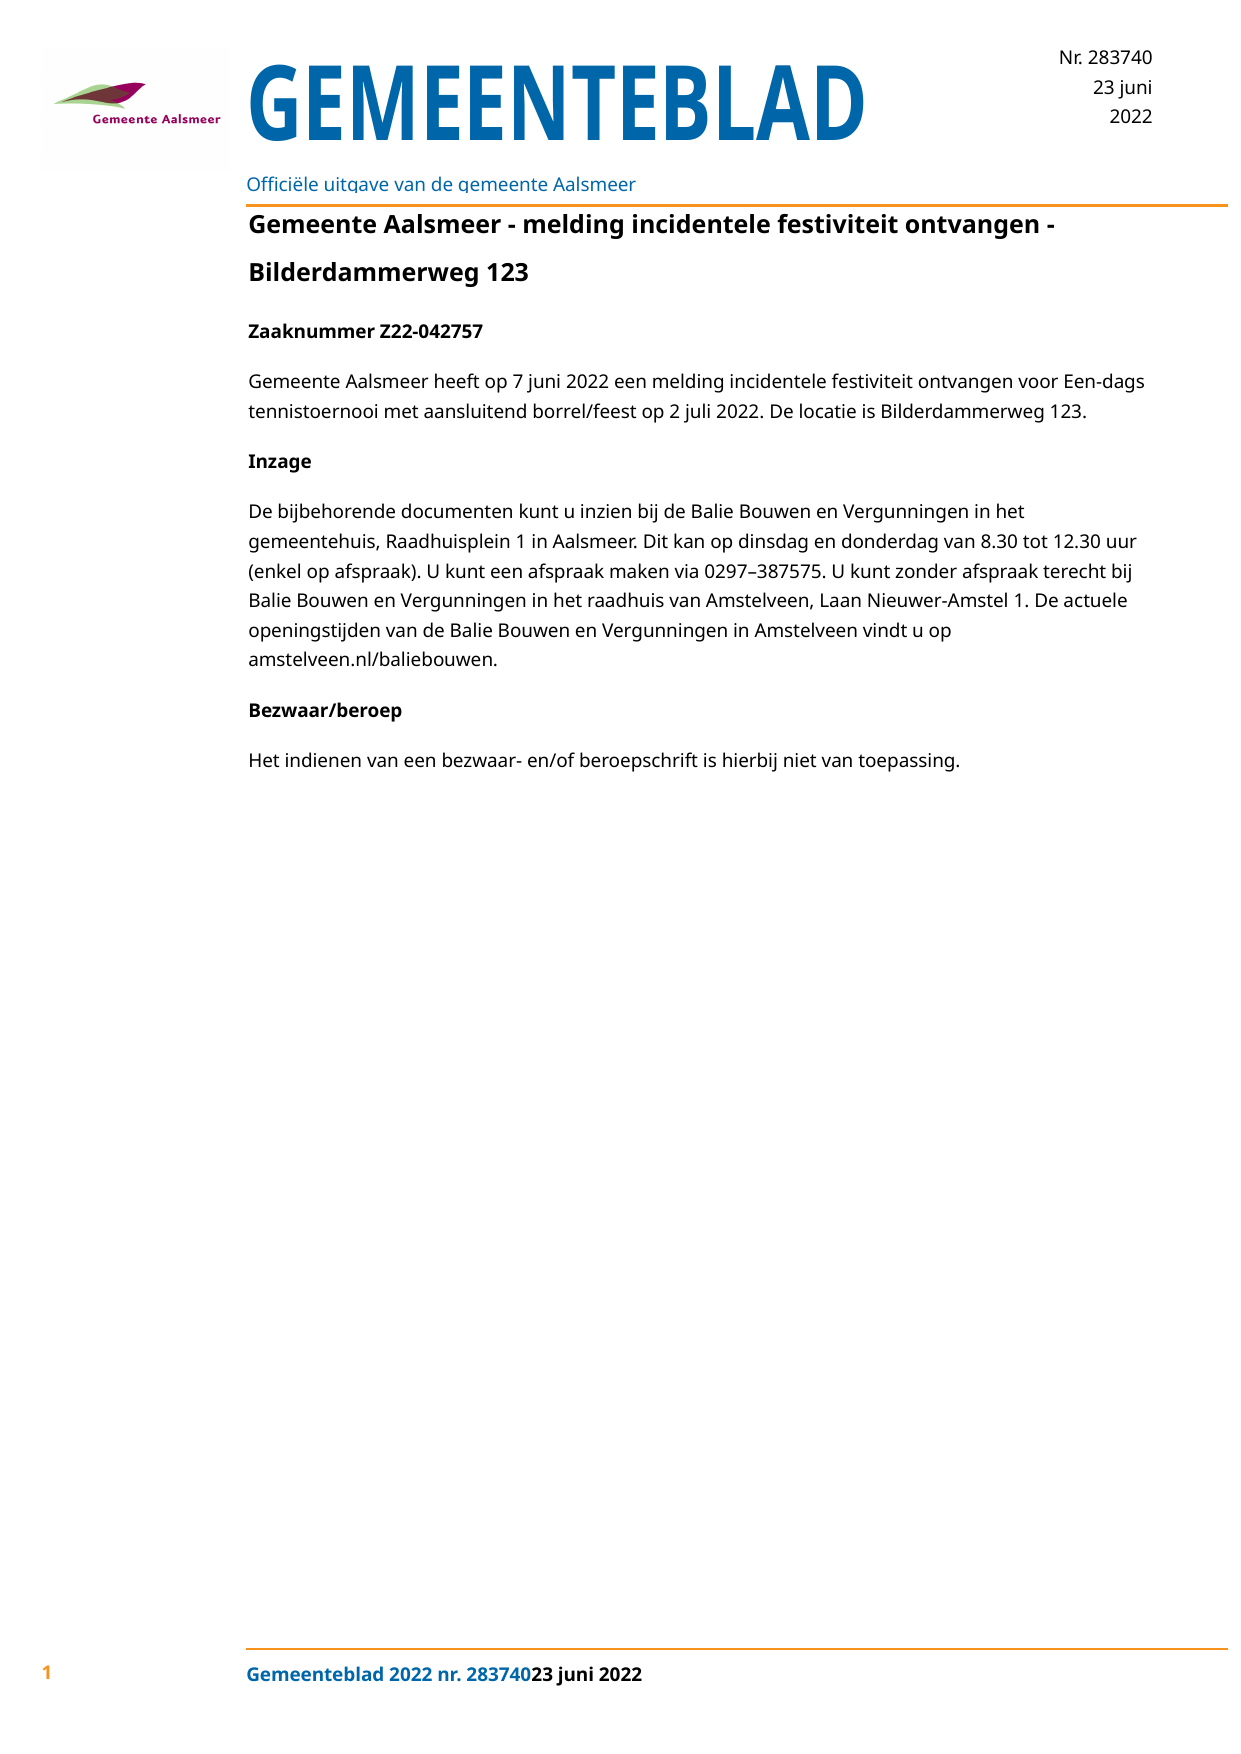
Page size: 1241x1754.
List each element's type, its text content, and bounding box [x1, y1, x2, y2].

text Gemeente Aalsmeer - melding incidentele festiviteit ontvangen - Bilderdammerweg 123 [248, 207, 1152, 288]
text Zaaknummer Z22-042757 [248, 318, 1152, 344]
text Gemeente Aalsmeer heeft op 7 juni 2022 een melding incidentele festiviteit ontvangen voor Een-dags tennistoernooi met aansluitend borrel/feest op 2 juli 2022. De locatie is Bilderdammerweg 123. [248, 368, 1152, 424]
picture [41, 47, 231, 172]
text Het indienen van een bezwaar- en/of beroepschrift is hierbij niet van toepassing. [248, 747, 1152, 773]
text Bezwaar/beroep [248, 697, 1152, 723]
text Inzage [248, 448, 1152, 474]
text De bijbehorende documenten kunt u inzien bij de Balie Bouwen en Vergunningen in het gemeentehuis, Raadhuisplein 1 in Aalsmeer. Dit kan op dinsdag en donderdag van 8.30 tot 12.30 uur (enkel op afspraak). U kunt een afspraak maken via 0297–387575. U kunt zonder afspraak terecht bij Balie Bouwen en Vergunningen in het raadhuis van Amstelveen, Laan Nieuwer-Amstel 1. De actuele openingstijden van de Balie Bouwen en Vergunningen in Amstelveen vindt u op amstelveen.nl/baliebouwen. [248, 499, 1152, 672]
